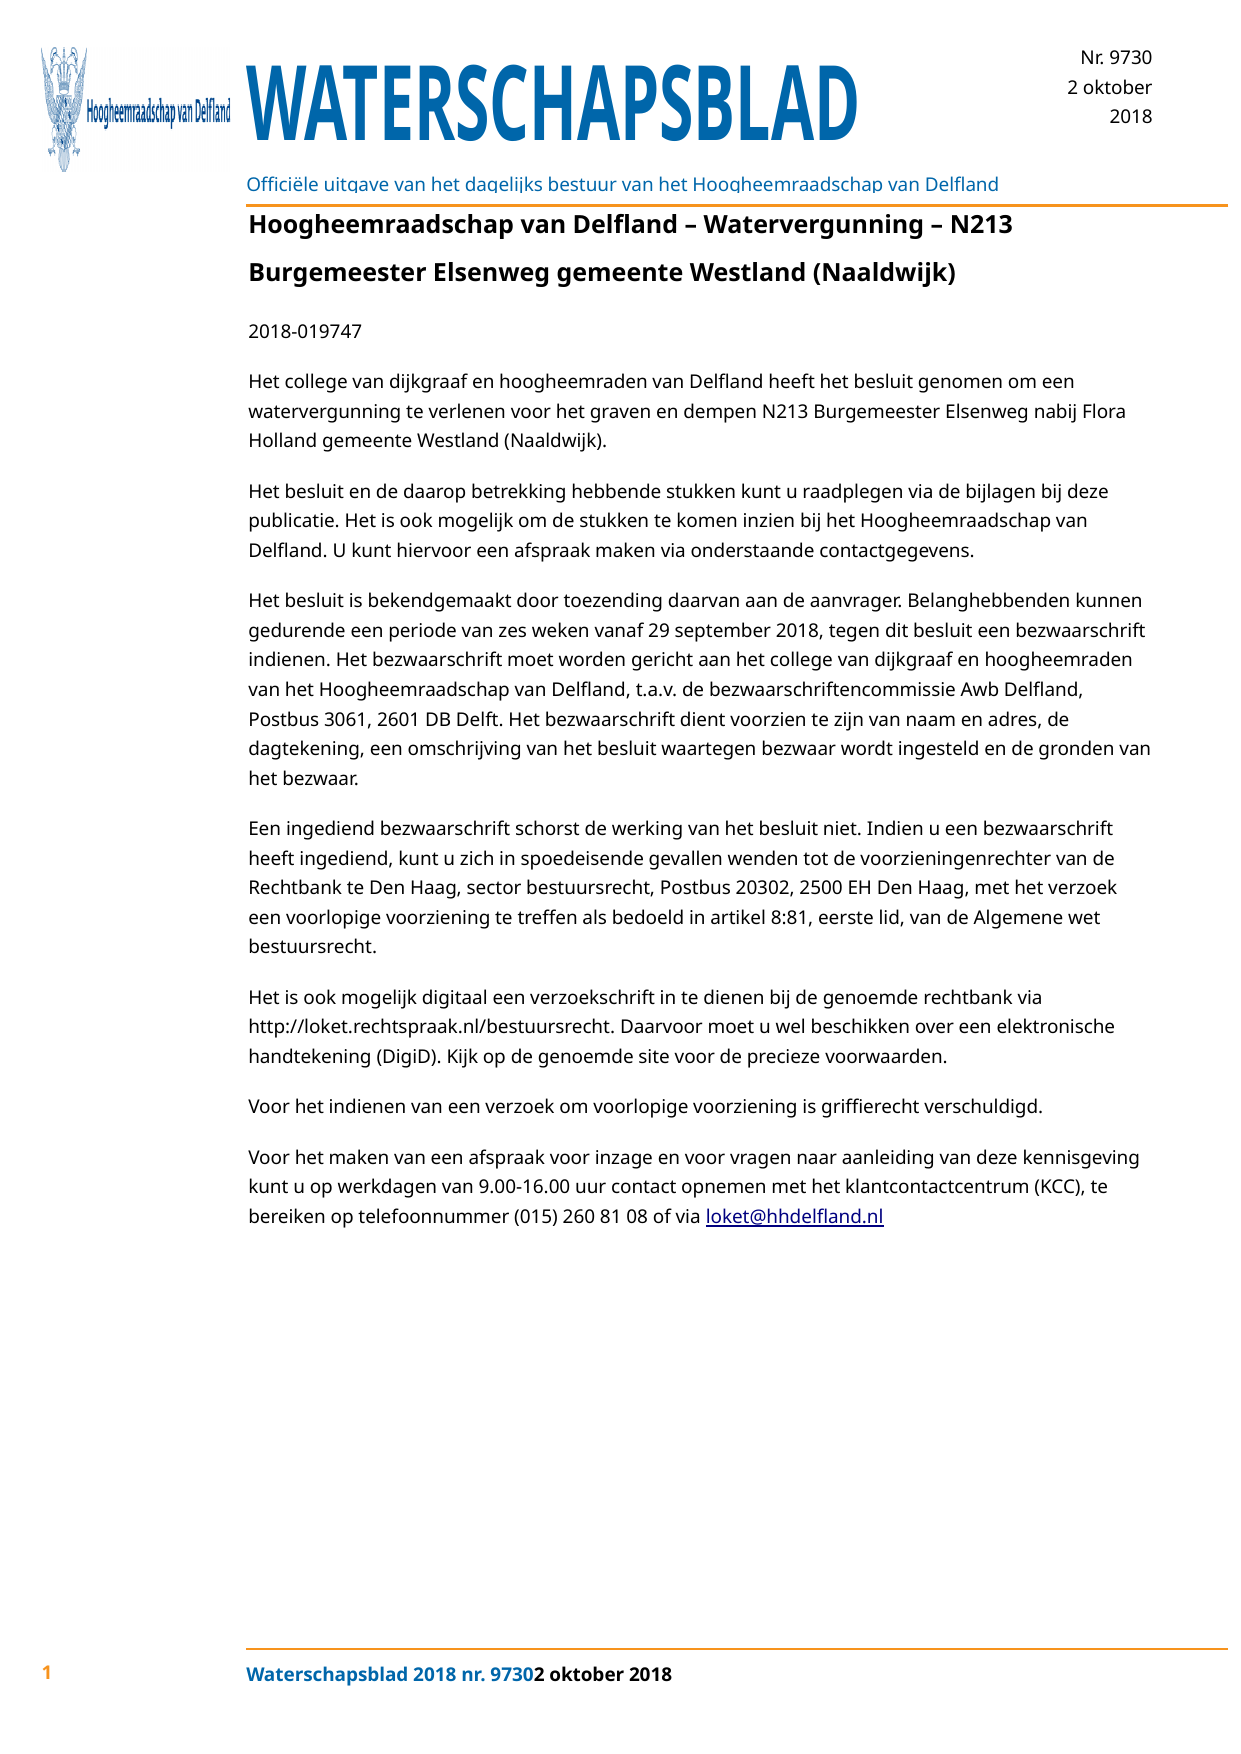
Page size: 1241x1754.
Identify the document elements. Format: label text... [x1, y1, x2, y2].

text Het is ook mogelijk digitaal een verzoekschrift in te dienen bij de genoemde rechtbank via http://loket.rechtspraak.nl/bestuursrecht. Daarvoor moet u wel beschikken over een elektronische handtekening (DigiD). Kijk op de genoemde site voor de precieze voorwaarden. [248, 984, 1152, 1069]
text Het besluit is bekendgemaakt door toezending daarvan aan de aanvrager. Belanghebbenden kunnen gedurende een periode van zes weken vanaf 29 september 2018, tegen dit besluit een bezwaarschrift indienen. Het bezwaarschrift moet worden gericht aan het college van dijkgraaf en hoogheemraden van het Hoogheemraadschap van Delfland, t.a.v. de bezwaarschriftencommissie Awb Delfland, Postbus 3061, 2601 DB Delft. Het bezwaarschrift dient voorzien te zijn van naam en adres, de dagtekening, een omschrijving van het besluit waartegen bezwaar wordt ingesteld en de gronden van het bezwaar. [248, 587, 1152, 791]
text Voor het maken van een afspraak voor inzage en voor vragen naar aanleiding van deze kennisgeving kunt u op werkdagen van 9.00-16.00 uur contact opnemen met het klantcontactcentrum (KCC), te bereiken op telefoonnummer (015) 260 81 08 of via loket@hhdelfland.nl [248, 1144, 1152, 1229]
picture [41, 47, 231, 172]
text Voor het indienen van een verzoek om voorlopige voorziening is griffierecht verschuldigd. [248, 1094, 1152, 1119]
text Hoogheemraadschap van Delfland – Watervergunning – N213 Burgemeester Elsenweg gemeente Westland (Naaldwijk) [248, 207, 1152, 288]
text Het college van dijkgraaf en hoogheemraden van Delfland heeft het besluit genomen om een watervergunning te verlenen voor het graven en dempen N213 Burgemeester Elsenweg nabij Flora Holland gemeente Westland (Naaldwijk). [248, 368, 1152, 453]
text Een ingediend bezwaarschrift schorst de werking van het besluit niet. Indien u een bezwaarschrift heeft ingediend, kunt u zich in spoedeisende gevallen wenden tot de voorzieningenrechter van de Rechtbank te Den Haag, sector bestuursrecht, Postbus 20302, 2500 EH Den Haag, met het verzoek een voorlopige voorziening te treffen als bedoeld in artikel 8:81, eerste lid, van de Algemene wet bestuursrecht. [248, 815, 1152, 959]
text Het besluit en de daarop betrekking hebbende stukken kunt u raadplegen via de bijlagen bij deze publicatie. Het is ook mogelijk om de stukken te komen inzien bij het Hoogheemraadschap van Delfland. U kunt hiervoor een afspraak maken via onderstaande contactgegevens. [248, 478, 1152, 563]
text 2018-019747 [248, 318, 1152, 344]
